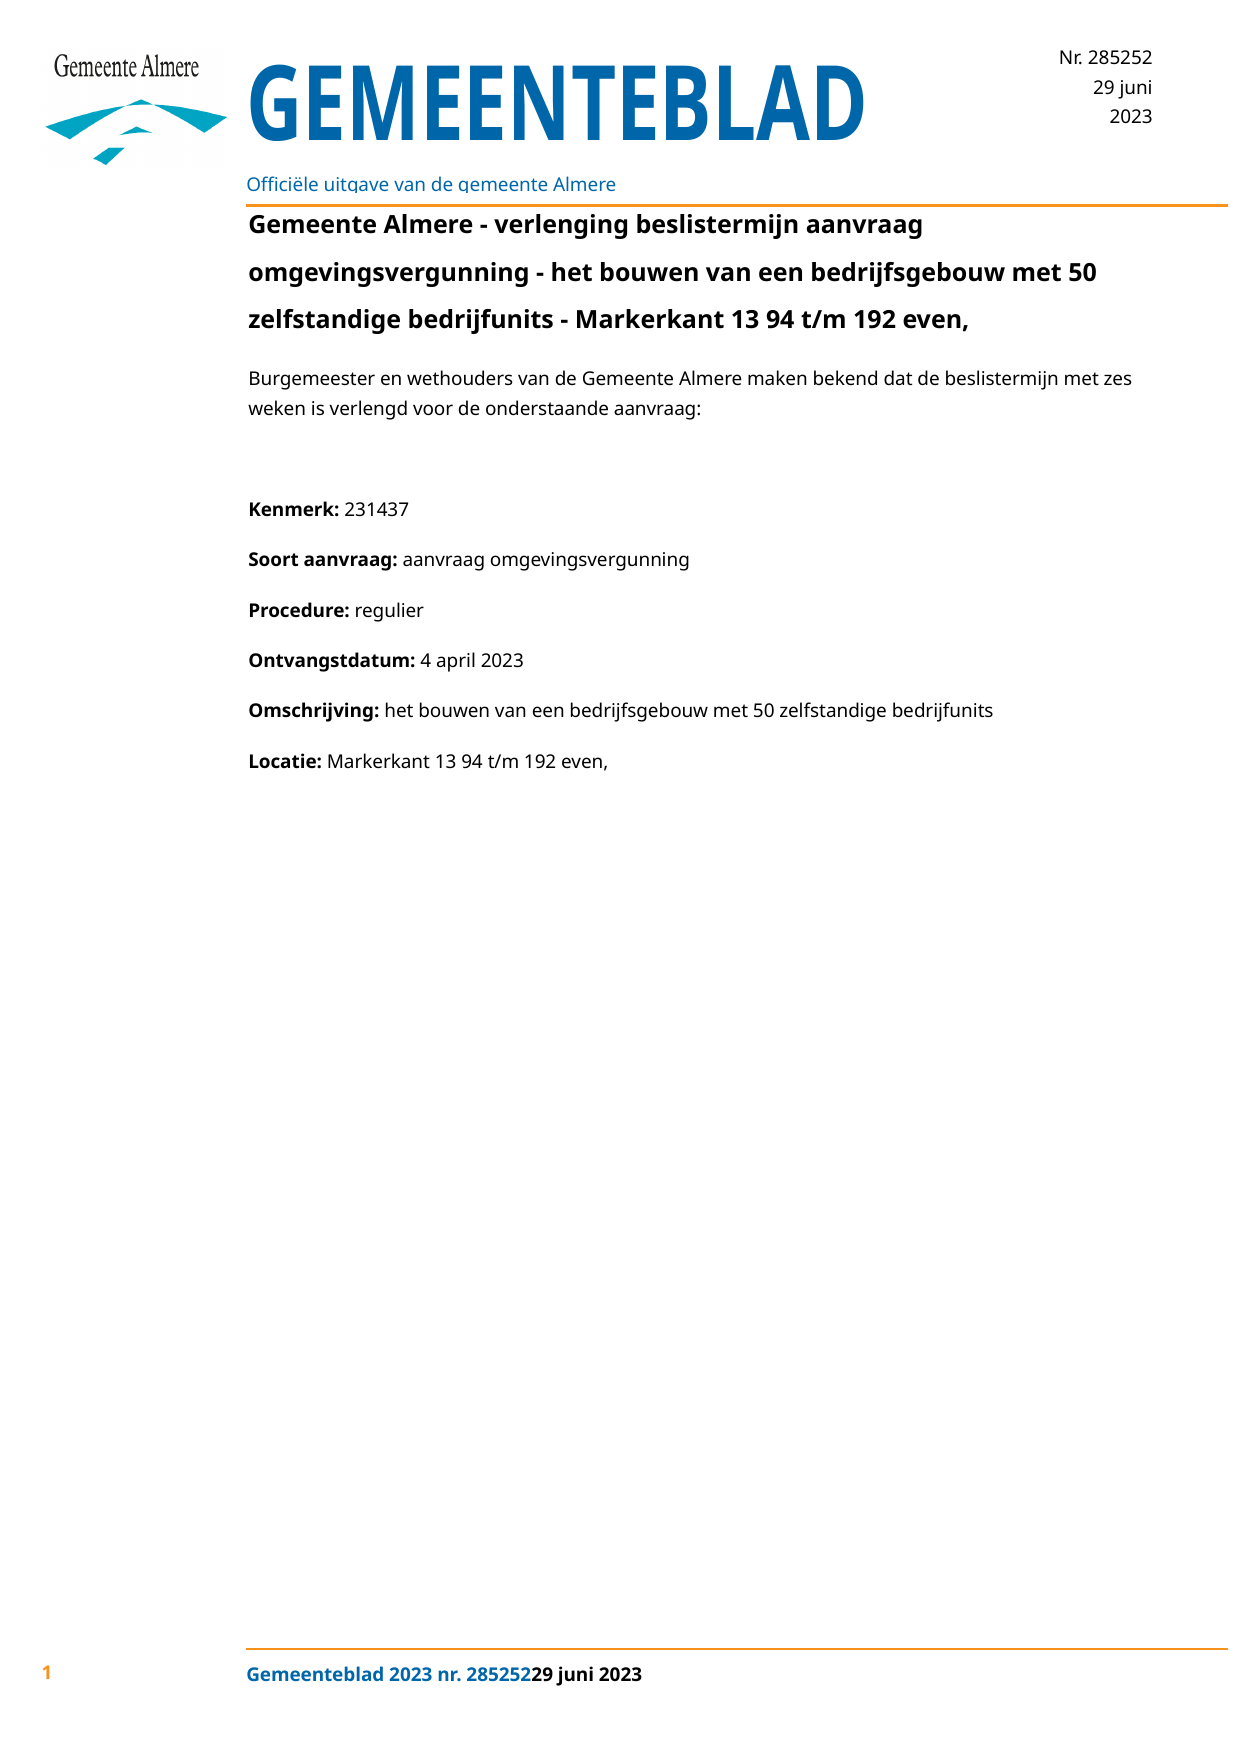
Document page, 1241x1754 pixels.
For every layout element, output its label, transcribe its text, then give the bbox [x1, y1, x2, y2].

text Soort aanvraag: aanvraag omgevingsvergunning [248, 546, 1152, 572]
text Gemeente Almere - verlenging beslistermijn aanvraag omgevingsvergunning - het bouwen van een bedrijfsgebouw met 50 zelfstandige bedrijfunits - Markerkant 13 94 t/m 192 even, [248, 207, 1152, 336]
picture [41, 47, 231, 172]
text Omschrijving: het bouwen van een bedrijfsgebouw met 50 zelfstandige bedrijfunits [248, 698, 1152, 723]
text Kenmerk: 231437 [248, 496, 1152, 522]
text Burgemeester en wethouders van de Gemeente Almere maken bekend dat de beslistermijn met zes weken is verlengd voor de onderstaande aanvraag: [248, 366, 1152, 421]
text Ontvangstdatum: 4 april 2023 [248, 647, 1152, 673]
text Locatie: Markerkant 13 94 t/m 192 even, [248, 748, 1152, 774]
text Procedure: regulier [248, 597, 1152, 622]
